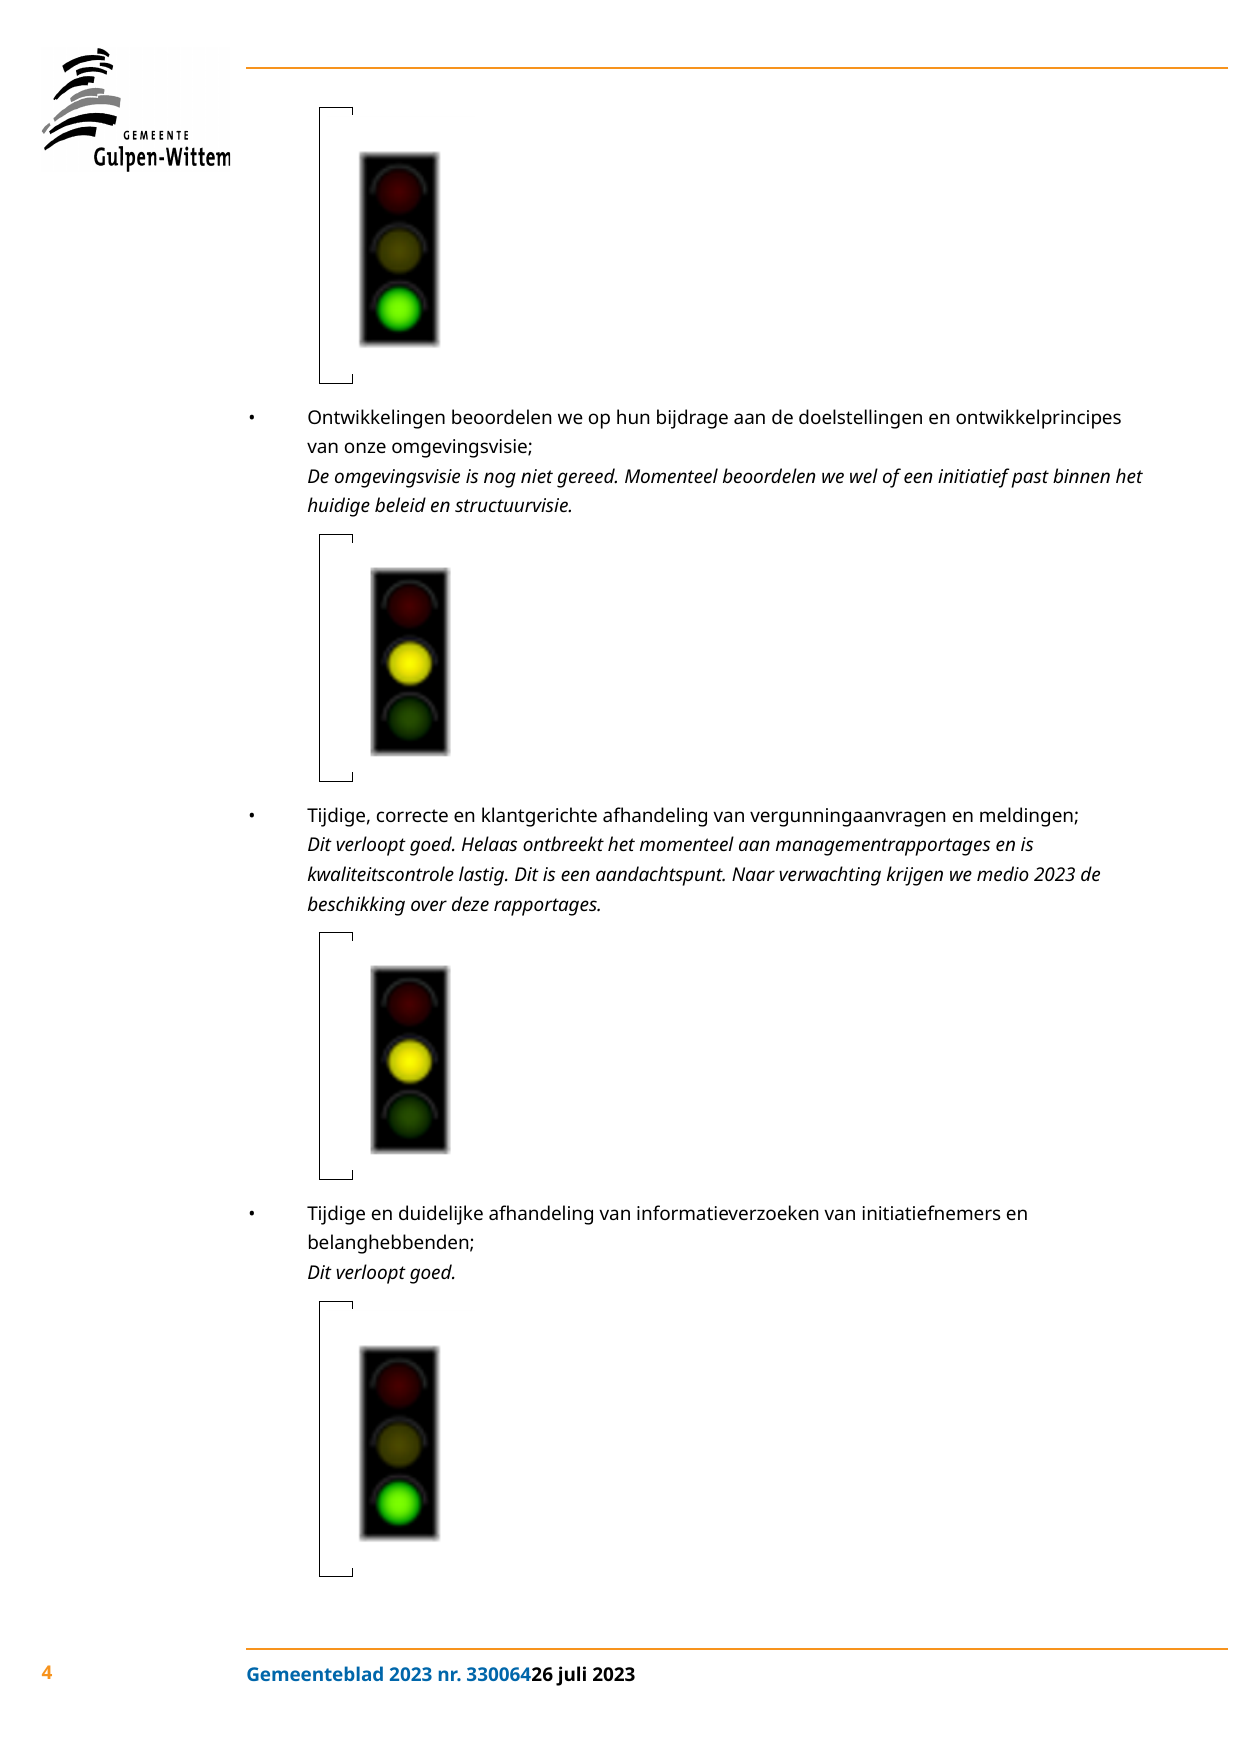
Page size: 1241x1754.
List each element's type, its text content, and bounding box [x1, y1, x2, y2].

picture [327, 115, 476, 374]
picture [41, 47, 231, 172]
list Ontwikkelingen beoordelen we op hun bijdrage aan de doelstellingen en ontwikkelprincipes van onze omgevingsvisie; [248, 404, 1152, 459]
list De omgevingsvisie is nog niet gereed. Momenteel beoordelen we wel of een initiatief past binnen het huidige beleid en structuurvisie. [248, 463, 1152, 518]
picture [327, 1309, 476, 1568]
list Dit verloopt goed. Helaas ontbreekt het momenteel aan managementrapportages en is kwaliteitscontrole lastig. Dit is een aandachtspunt. Naar verwachting krijgen we medio 2023 de beschikking over deze rapportages. [248, 832, 1152, 916]
list Tijdige en duidelijke afhandeling van informatieverzoeken van initiatiefnemers en belanghebbenden; [248, 1200, 1152, 1255]
picture [327, 941, 476, 1170]
picture [327, 543, 476, 772]
list Tijdige, correcte en klantgerichte afhandeling van vergunningaanvragen en meldingen; [248, 802, 1152, 828]
list Dit verloopt goed. [248, 1259, 1152, 1285]
